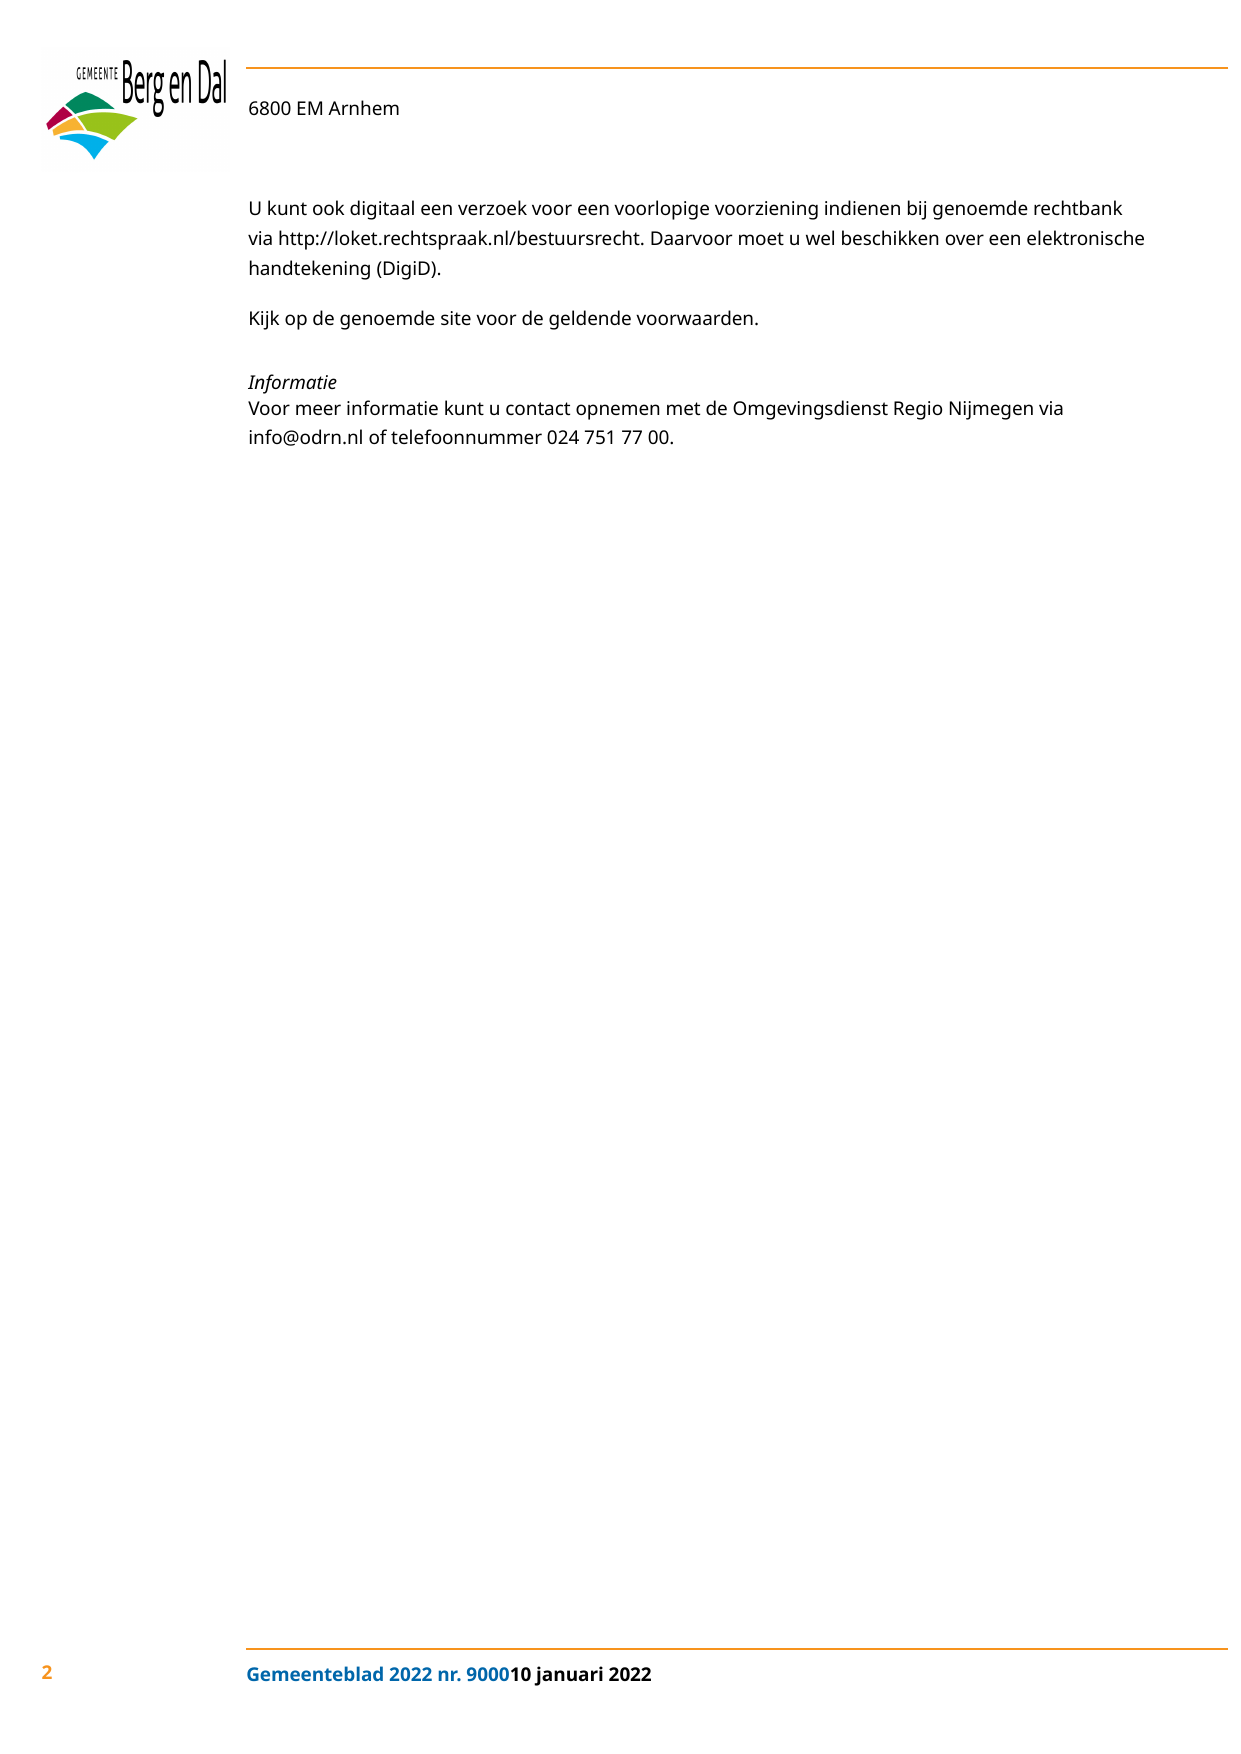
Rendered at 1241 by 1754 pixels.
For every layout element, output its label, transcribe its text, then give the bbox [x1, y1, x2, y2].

text U kunt ook digitaal een verzoek voor een voorlopige voorziening indienen bij genoemde rechtbank via http://loket.rechtspraak.nl/bestuursrecht. Daarvoor moet u wel beschikken over een elektronische handtekening (DigiD). [248, 196, 1152, 281]
text Kijk op de genoemde site voor de geldende voorwaarden. [248, 305, 1152, 331]
text Informatie [248, 369, 1152, 395]
picture [41, 47, 231, 172]
text Voor meer informatie kunt u contact opnemen met de Omgevingsdienst Regio Nijmegen via info@odrn.nl of telefoonnummer 024 751 77 00. [248, 395, 1152, 450]
text 6800 EM Arnhem [248, 95, 1152, 121]
